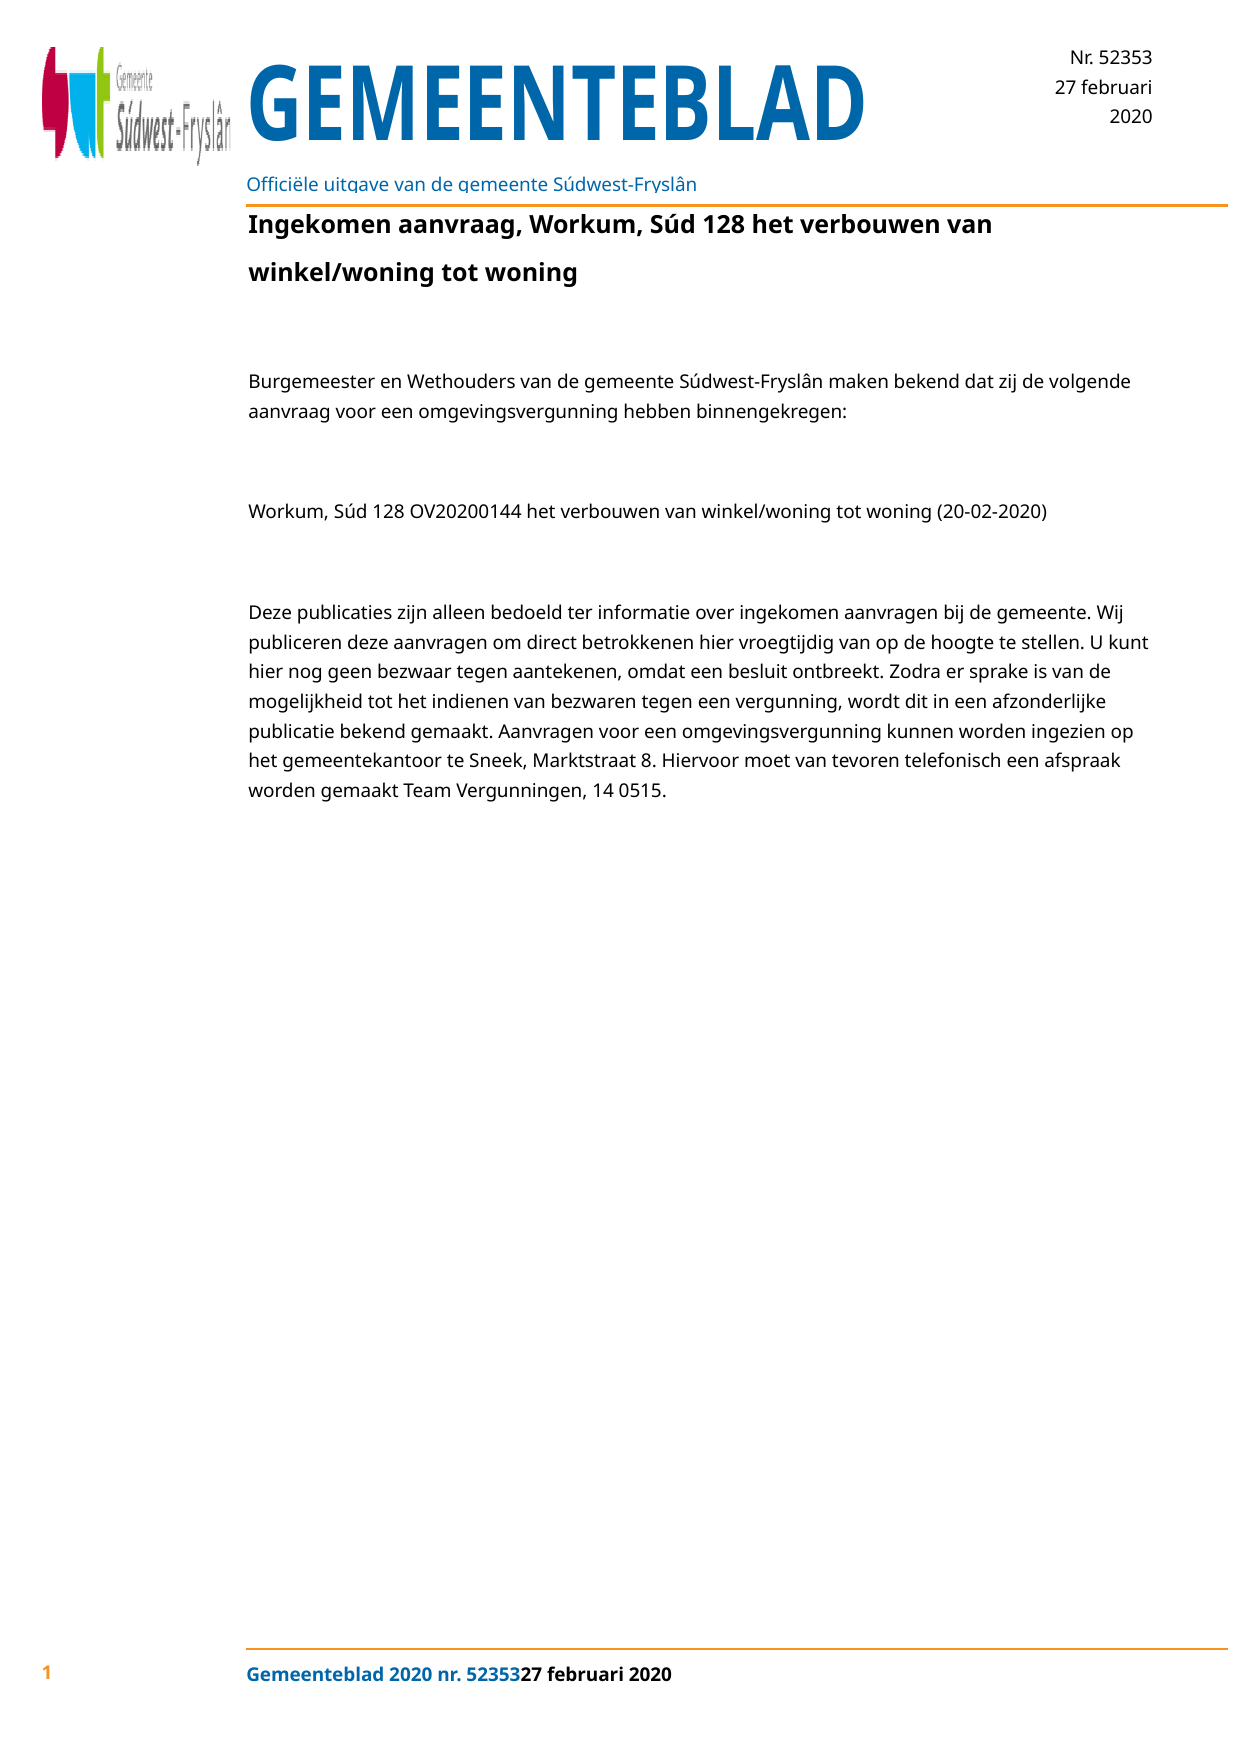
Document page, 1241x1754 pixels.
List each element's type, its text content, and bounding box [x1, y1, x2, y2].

text Burgemeester en Wethouders van de gemeente Súdwest-Fryslân maken bekend dat zij de volgende aanvraag voor een omgevingsvergunning hebben binnengekregen: [248, 368, 1152, 424]
text Deze publicaties zijn alleen bedoeld ter informatie over ingekomen aanvragen bij de gemeente. Wij publiceren deze aanvragen om direct betrokkenen hier vroegtijdig van op de hoogte te stellen. U kunt hier nog geen bezwaar tegen aantekenen, omdat een besluit ontbreekt. Zodra er sprake is van de mogelijkheid tot het indienen van bezwaren tegen een vergunning, wordt dit in een afzonderlijke publicatie bekend gemaakt. Aanvragen voor een omgevingsvergunning kunnen worden ingezien op het gemeentekantoor te Sneek, Marktstraat 8. Hiervoor moet van tevoren telefonisch een afspraak worden gemaakt Team Vergunningen, 14 0515. [248, 599, 1152, 803]
picture [41, 47, 231, 172]
text Workum, Súd 128 OV20200144 het verbouwen van winkel/woning tot woning (20-02-2020) [248, 499, 1152, 524]
text Ingekomen aanvraag, Workum, Súd 128 het verbouwen van winkel/woning tot woning [248, 207, 1152, 288]
